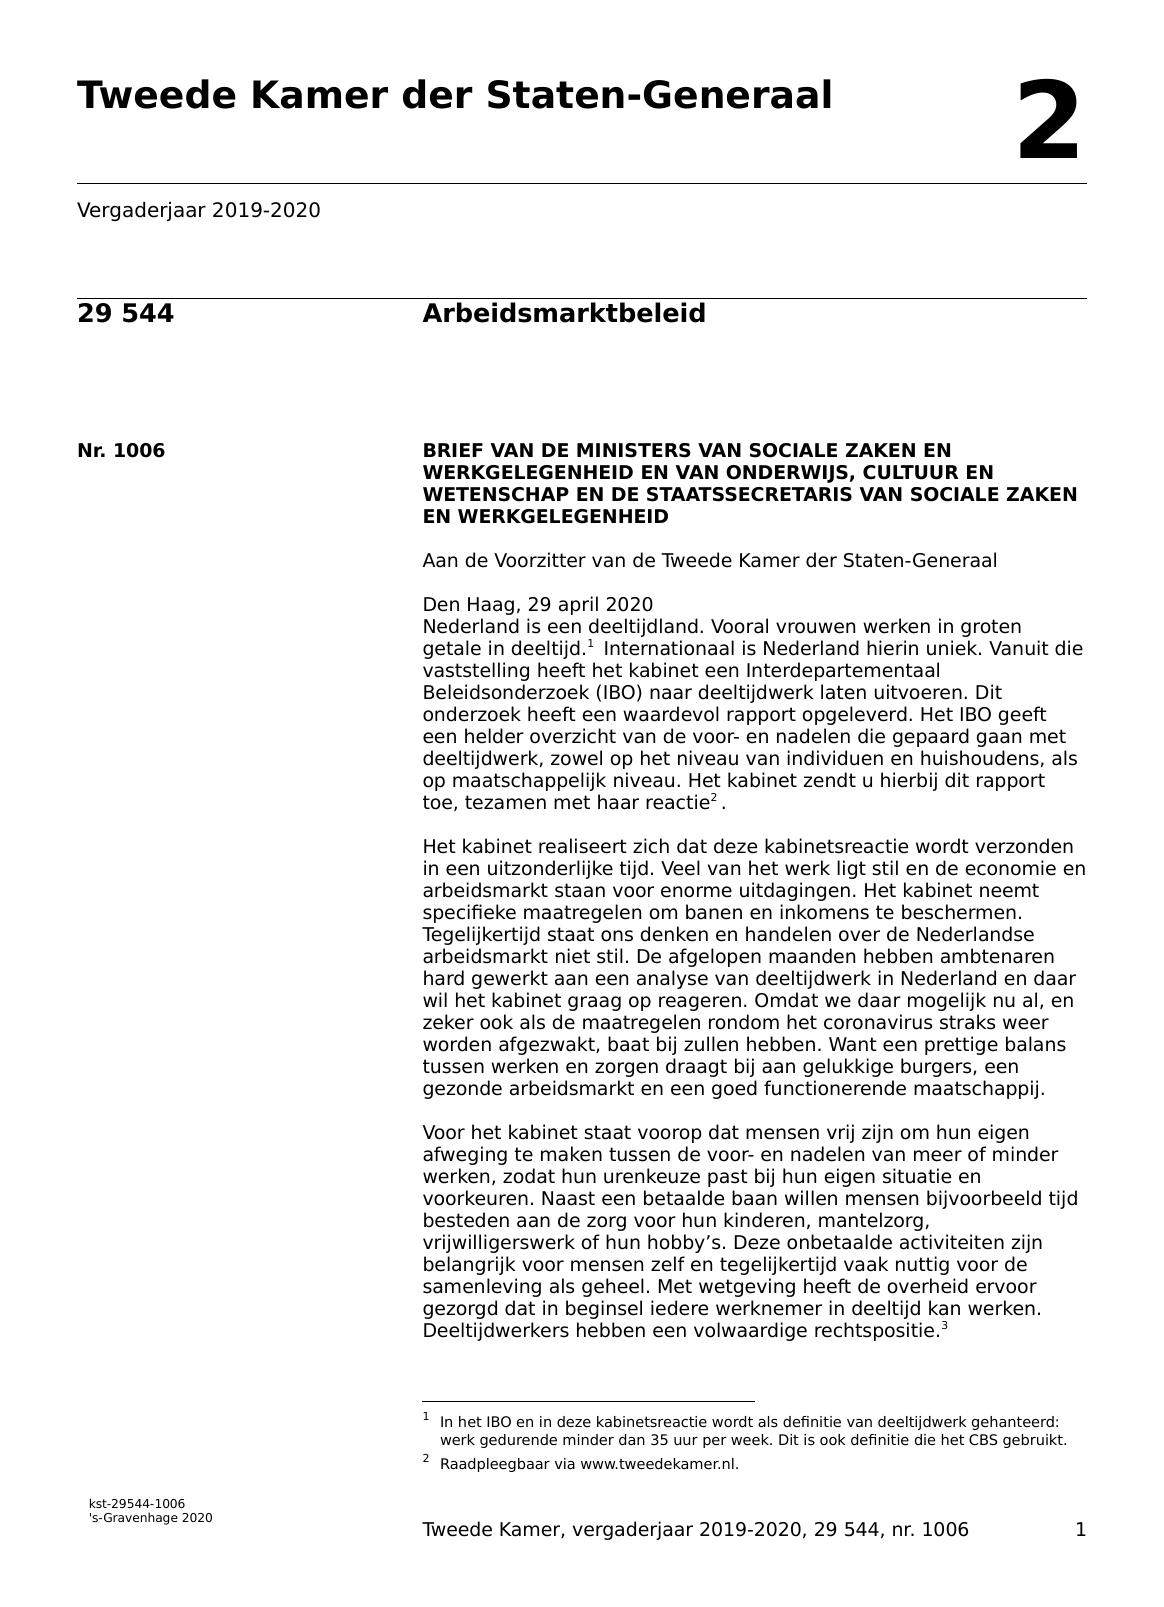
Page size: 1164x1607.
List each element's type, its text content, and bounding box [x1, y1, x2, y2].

text Den Haag, 29 april 2020 [422, 594, 1087, 616]
text 's-Gravenhage 2020 [88, 1511, 323, 1525]
subtitle Nr. 1006 BRIEF VAN DE MINISTERS VAN SOCIALE ZAKEN EN WERKGELEGENHEID EN VAN ONDERWIJS, CULTUUR EN WETENSCHAP EN DE STAATSSECRETARIS VAN SOCIALE ZAKEN EN WERKGELEGENHEID [77, 440, 1087, 528]
text Aan de Voorzitter van de Tweede Kamer der Staten-Generaal [422, 550, 1087, 572]
table_cell Vergaderjaar 2019-2020 [77, 184, 1087, 298]
table_header 2 [886, 59, 1087, 183]
text Het kabinet realiseert zich dat deze kabinetsreactie wordt verzonden in een uitzonderlijke tijd. Veel van het werk ligt stil en de economie en arbeidsmarkt staan voor enorme uitdagingen. Het kabinet neemt specifieke maatregelen om banen en inkomens te beschermen. Tegelijkertijd staat ons denken en handelen over de Nederlandse arbeidsmarkt niet stil. De afgelopen maanden hebben ambtenaren hard gewerkt aan een analyse van deeltijdwerk in Nederland en daar wil het kabinet graag op reageren. Omdat we daar mogelijk nu al, en zeker ook als de maatregelen rondom het coronavirus straks weer worden afgezwakt, baat bij zullen hebben. Want een prettige balans tussen werken en zorgen draagt bij aan gelukkige burgers, een gezonde arbeidsmarkt en een goed functionerende maatschappij. [422, 836, 1087, 1100]
text Voor het kabinet staat voorop dat mensen vrij zijn om hun eigen afweging te maken tussen de voor- en nadelen van meer of minder werken, zodat hun urenkeuze past bij hun eigen situatie en voorkeuren. Naast een betaalde baan willen mensen bijvoorbeeld tijd besteden aan de zorg voor hun kinderen, mantelzorg, vrijwilligerswerk of hun hobby’s. Deze onbetaalde activiteiten zijn belangrijk voor mensen zelf en tegelijkertijd vaak nuttig voor de samenleving als geheel. Met wetgeving heeft de overheid ervoor gezorgd dat in beginsel iedere werknemer in deeltijd kan werken. Deeltijdwerkers hebben een volwaardige rechtspositie. [422, 1122, 1087, 1342]
text kst-29544-1006 [88, 1497, 323, 1511]
text Raadpleegbaar via www.tweedekamer.nl. [422, 1452, 1087, 1474]
subtitle 29 544 Arbeidsmarktbeleid [77, 299, 1087, 329]
text Nederland is een deeltijdland. Vooral vrouwen werken in groten getale in deeltijd. Internationaal is Nederland hierin uniek. Vanuit die vaststelling heeft het kabinet een Interdepartementaal Beleidsonderzoek (IBO) naar deeltijdwerk laten uitvoeren. Dit onderzoek heeft een waardevol rapport opgeleverd. Het IBO geeft een helder overzicht van de voor- en nadelen die gepaard gaan met deeltijdwerk, zowel op het niveau van individuen en huishoudens, als op maatschappelijk niveau. Het kabinet zendt u hierbij dit rapport toe, tezamen met haar reactie. [422, 616, 1087, 814]
table_header Tweede Kamer der Staten-Generaal [77, 59, 886, 183]
text In het IBO en in deze kabinetsreactie wordt als definitie van deeltijdwerk gehanteerd: werk gedurende minder dan 35 uur per week. Dit is ook definitie die het CBS gebruikt. [422, 1410, 1087, 1449]
